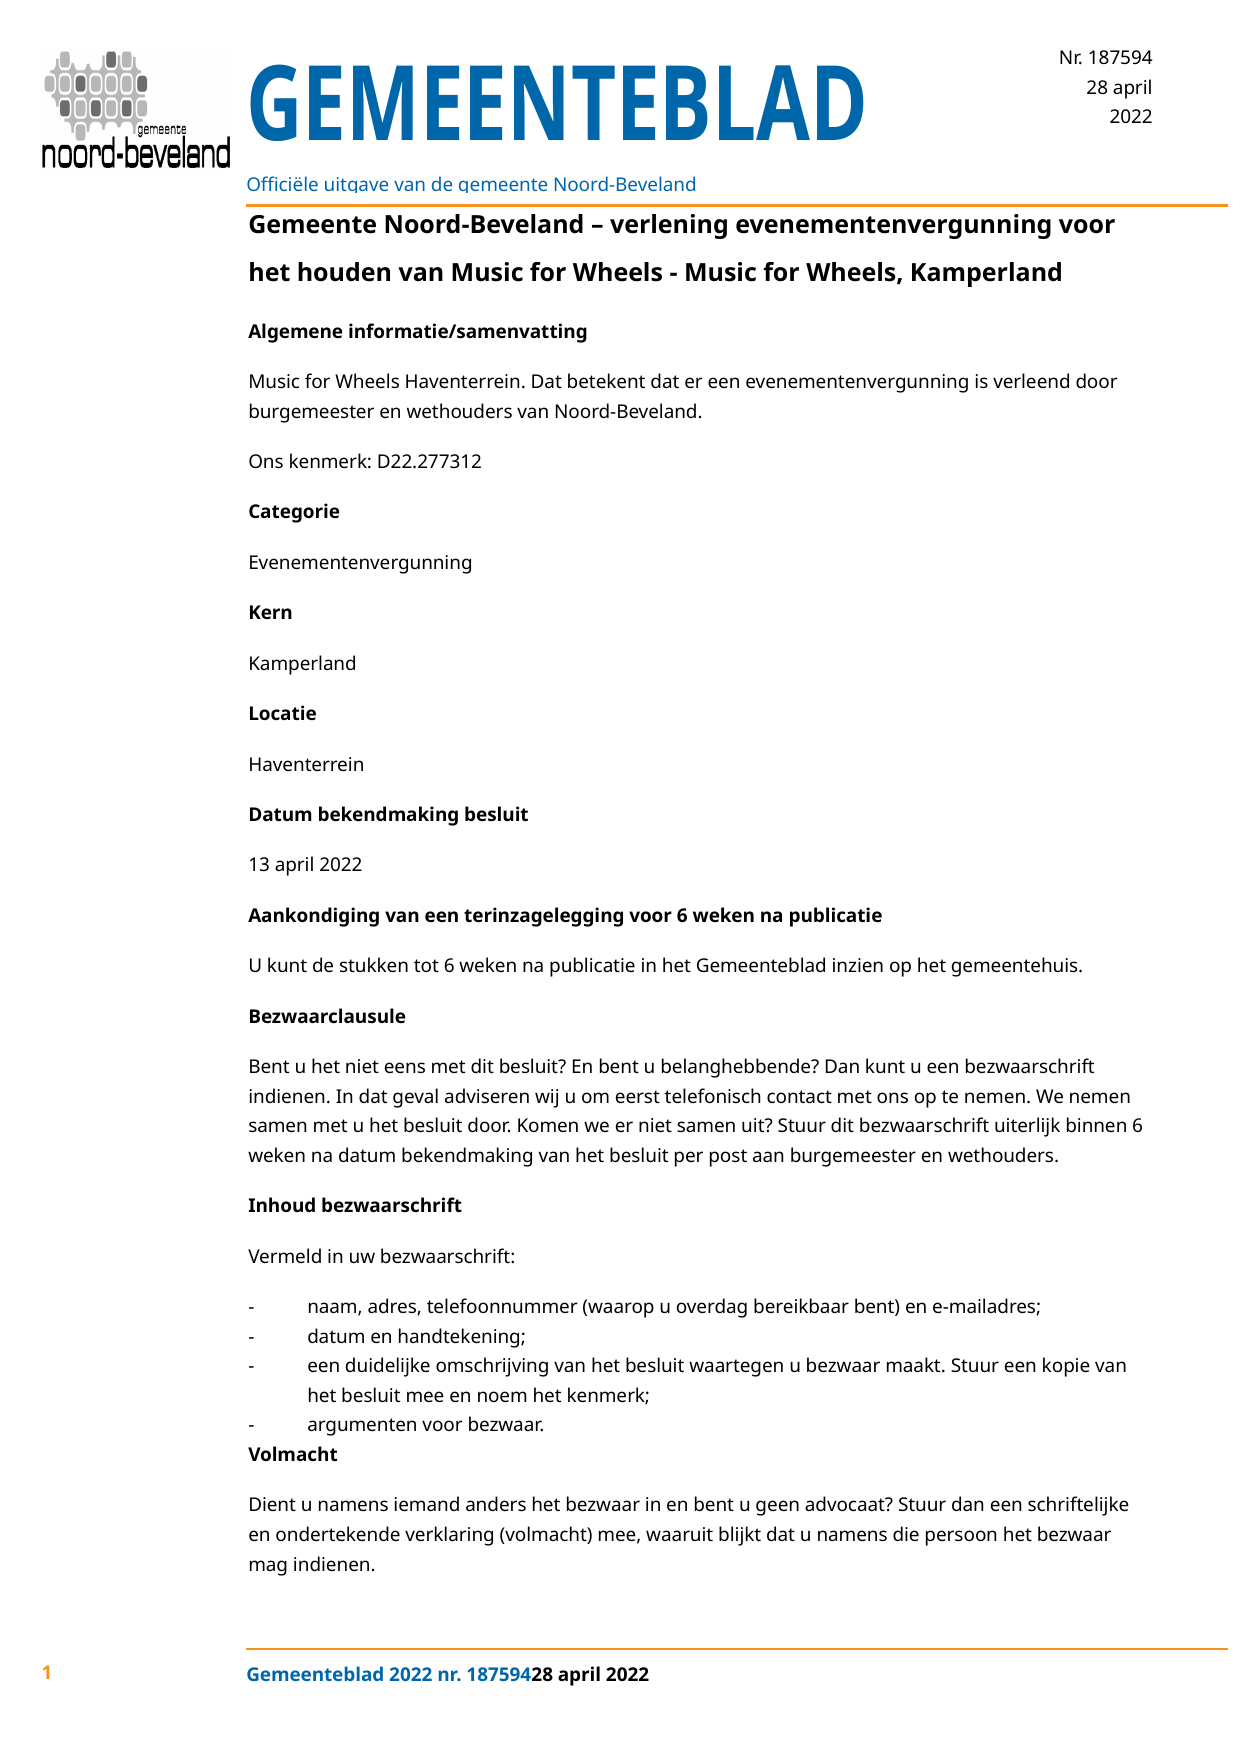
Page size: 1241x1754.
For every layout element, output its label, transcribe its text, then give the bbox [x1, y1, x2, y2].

text Vermeld in uw bezwaarschrift: [248, 1243, 1152, 1269]
text Algemene informatie/samenvatting [248, 318, 1152, 344]
text Dient u namens iemand anders het bezwaar in en bent u geen advocaat? Stuur dan een schriftelijke en ondertekende verklaring (volmacht) mee, waaruit blijkt dat u namens die persoon het bezwaar mag indienen. [248, 1492, 1152, 1577]
list naam, adres, telefoonnummer (waarop u overdag bereikbaar bent) en e-mailadres; [248, 1293, 1152, 1319]
text Bezwaarclausule [248, 1003, 1152, 1029]
list datum en handtekening; [248, 1323, 1152, 1349]
text Datum bekendmaking besluit [248, 801, 1152, 827]
text Ons kenmerk: D22.277312 [248, 448, 1152, 474]
text Gemeente Noord-Beveland – verlening evenementenvergunning voor het houden van Music for Wheels - Music for Wheels, Kamperland [248, 207, 1152, 288]
text Volmacht [248, 1441, 1152, 1467]
text Bent u het niet eens met dit besluit? En bent u belanghebbende? Dan kunt u een bezwaarschrift indienen. In dat geval adviseren wij u om eerst telefonisch contact met ons op te nemen. We nemen samen met u het besluit door. Komen we er niet samen uit? Stuur dit bezwaarschrift uiterlijk binnen 6 weken na datum bekendmaking van het besluit per post aan burgemeester en wethouders. [248, 1053, 1152, 1168]
text Music for Wheels Haventerrein. Dat betekent dat er een evenementenvergunning is verleend door burgemeester en wethouders van Noord-Beveland. [248, 368, 1152, 424]
text Aankondiging van een terinzagelegging voor 6 weken na publicatie [248, 902, 1152, 928]
text Locatie [248, 700, 1152, 726]
text Haventerrein [248, 751, 1152, 777]
text Kamperland [248, 650, 1152, 676]
text U kunt de stukken tot 6 weken na publicatie in het Gemeenteblad inzien op het gemeentehuis. [248, 952, 1152, 978]
picture [41, 47, 231, 172]
text 13 april 2022 [248, 852, 1152, 877]
text Categorie [248, 499, 1152, 524]
list een duidelijke omschrijving van het besluit waartegen u bezwaar maakt. Stuur een kopie van het besluit mee en noem het kenmerk; [248, 1352, 1152, 1408]
text Kern [248, 599, 1152, 625]
text Inhoud bezwaarschrift [248, 1192, 1152, 1218]
list argumenten voor bezwaar. [248, 1412, 1152, 1437]
text Evenementenvergunning [248, 549, 1152, 575]
